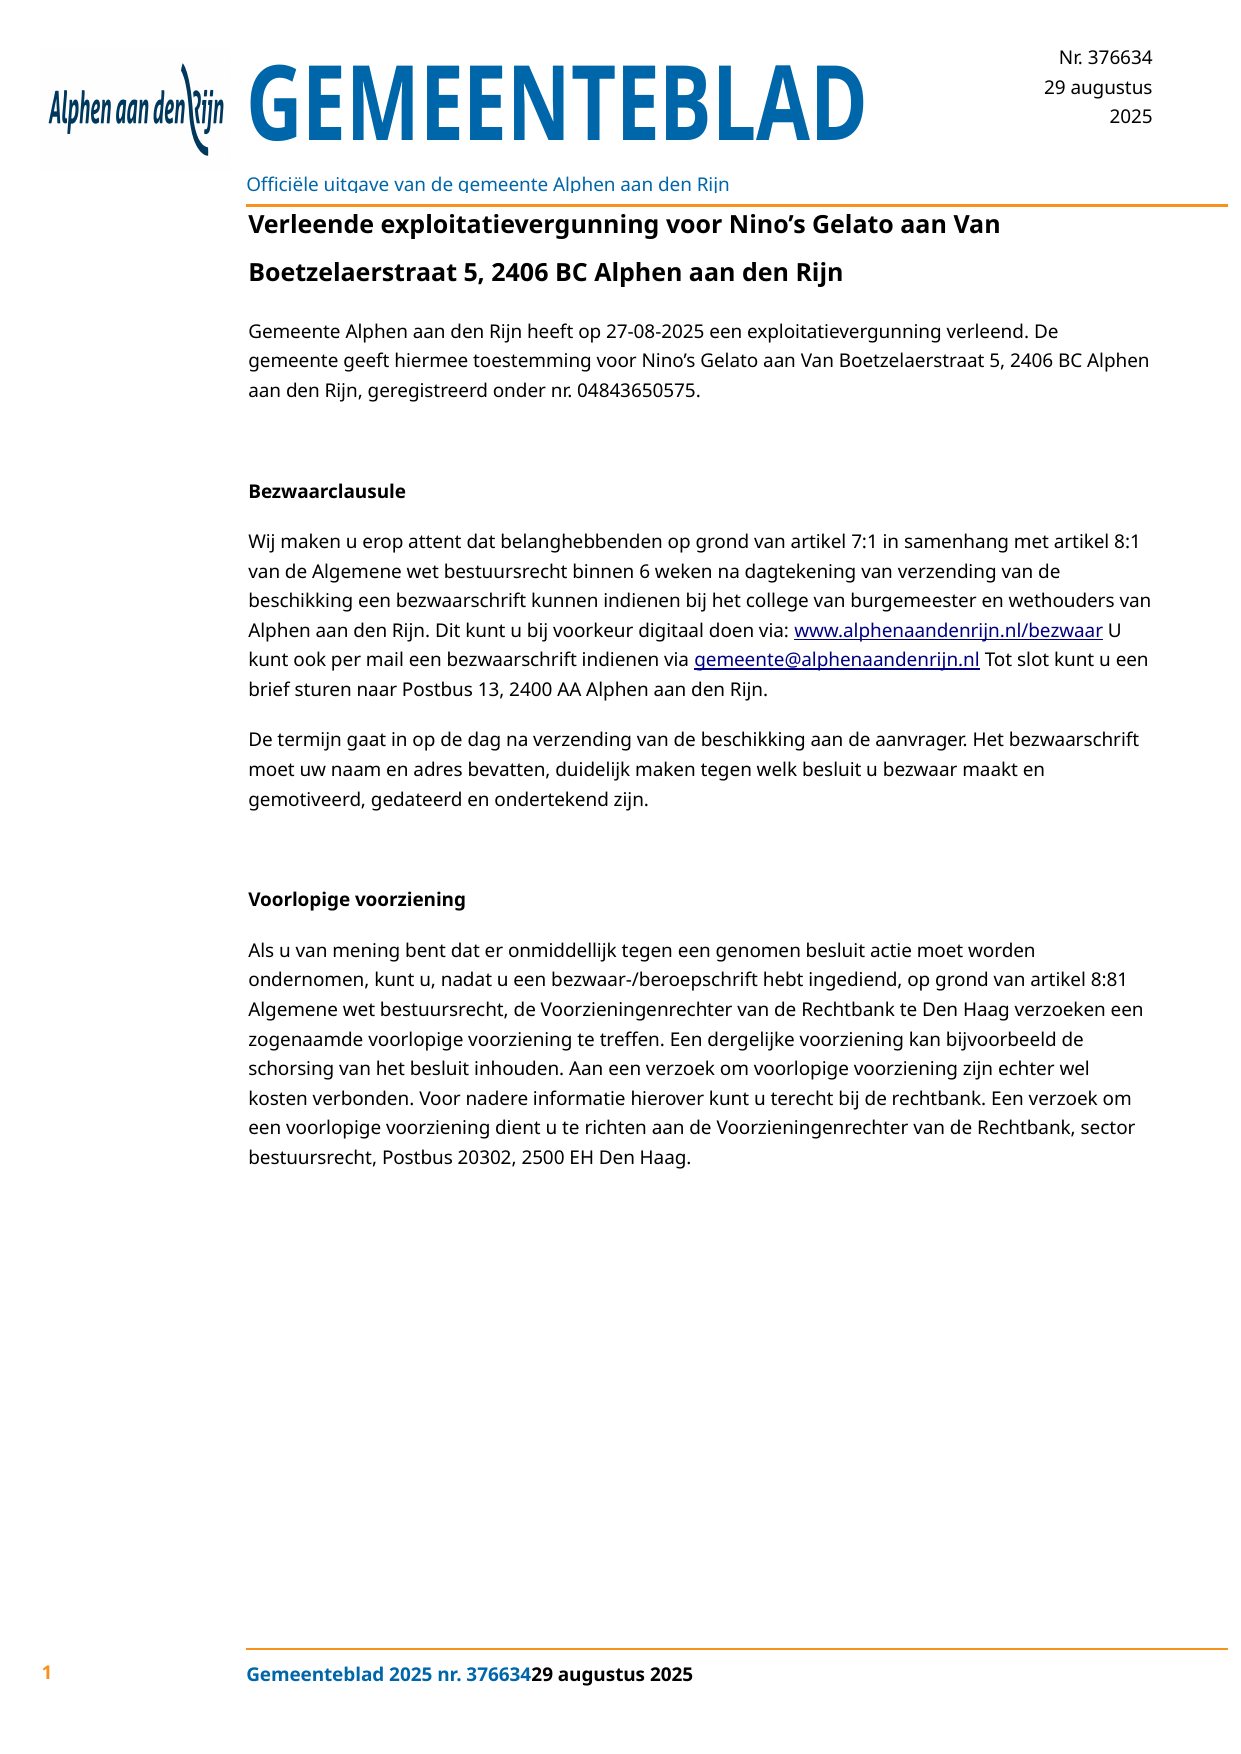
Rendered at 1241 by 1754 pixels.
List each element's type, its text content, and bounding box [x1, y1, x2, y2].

text Wij maken u erop attent dat belanghebbenden op grond van artikel 7:1 in samenhang met artikel 8:1 van de Algemene wet bestuursrecht binnen 6 weken na dagtekening van verzending van de beschikking een bezwaarschrift kunnen indienen bij het college van burgemeester en wethouders van Alphen aan den Rijn. Dit kunt u bij voorkeur digitaal doen via: www.alphenaandenrijn.nl/bezwaar U kunt ook per mail een bezwaarschrift indienen via gemeente@alphenaandenrijn.nl Tot slot kunt u een brief sturen naar Postbus 13, 2400 AA Alphen aan den Rijn. [248, 528, 1152, 702]
text Bezwaarclausule [248, 478, 1152, 504]
text Gemeente Alphen aan den Rijn heeft op 27-08-2025 een exploitatievergunning verleend. De gemeente geeft hiermee toestemming voor Nino’s Gelato aan Van Boetzelaerstraat 5, 2406 BC Alphen aan den Rijn, geregistreerd onder nr. 04843650575. [248, 318, 1152, 403]
text De termijn gaat in op de dag na verzending van de beschikking aan de aanvrager. Het bezwaarschrift moet uw naam en adres bevatten, duidelijk maken tegen welk besluit u bezwaar maakt en gemotiveerd, gedateerd en ondertekend zijn. [248, 727, 1152, 812]
picture [41, 47, 231, 172]
text Als u van mening bent dat er onmiddellijk tegen een genomen besluit actie moet worden ondernomen, kunt u, nadat u een bezwaar-/beroepschrift hebt ingediend, op grond van artikel 8:81 Algemene wet bestuursrecht, de Voorzieningenrechter van de Rechtbank te Den Haag verzoeken een zogenaamde voorlopige voorziening te treffen. Een dergelijke voorziening kan bijvoorbeeld de schorsing van het besluit inhouden. Aan een verzoek om voorlopige voorziening zijn echter wel kosten verbonden. Voor nadere informatie hierover kunt u terecht bij de rechtbank. Een verzoek om een voorlopige voorziening dient u te richten aan de Voorzieningenrechter van de Rechtbank, sector bestuursrecht, Postbus 20302, 2500 EH Den Haag. [248, 937, 1152, 1170]
text Verleende exploitatievergunning voor Nino’s Gelato aan Van Boetzelaerstraat 5, 2406 BC Alphen aan den Rijn [248, 207, 1152, 288]
text Voorlopige voorziening [248, 887, 1152, 912]
